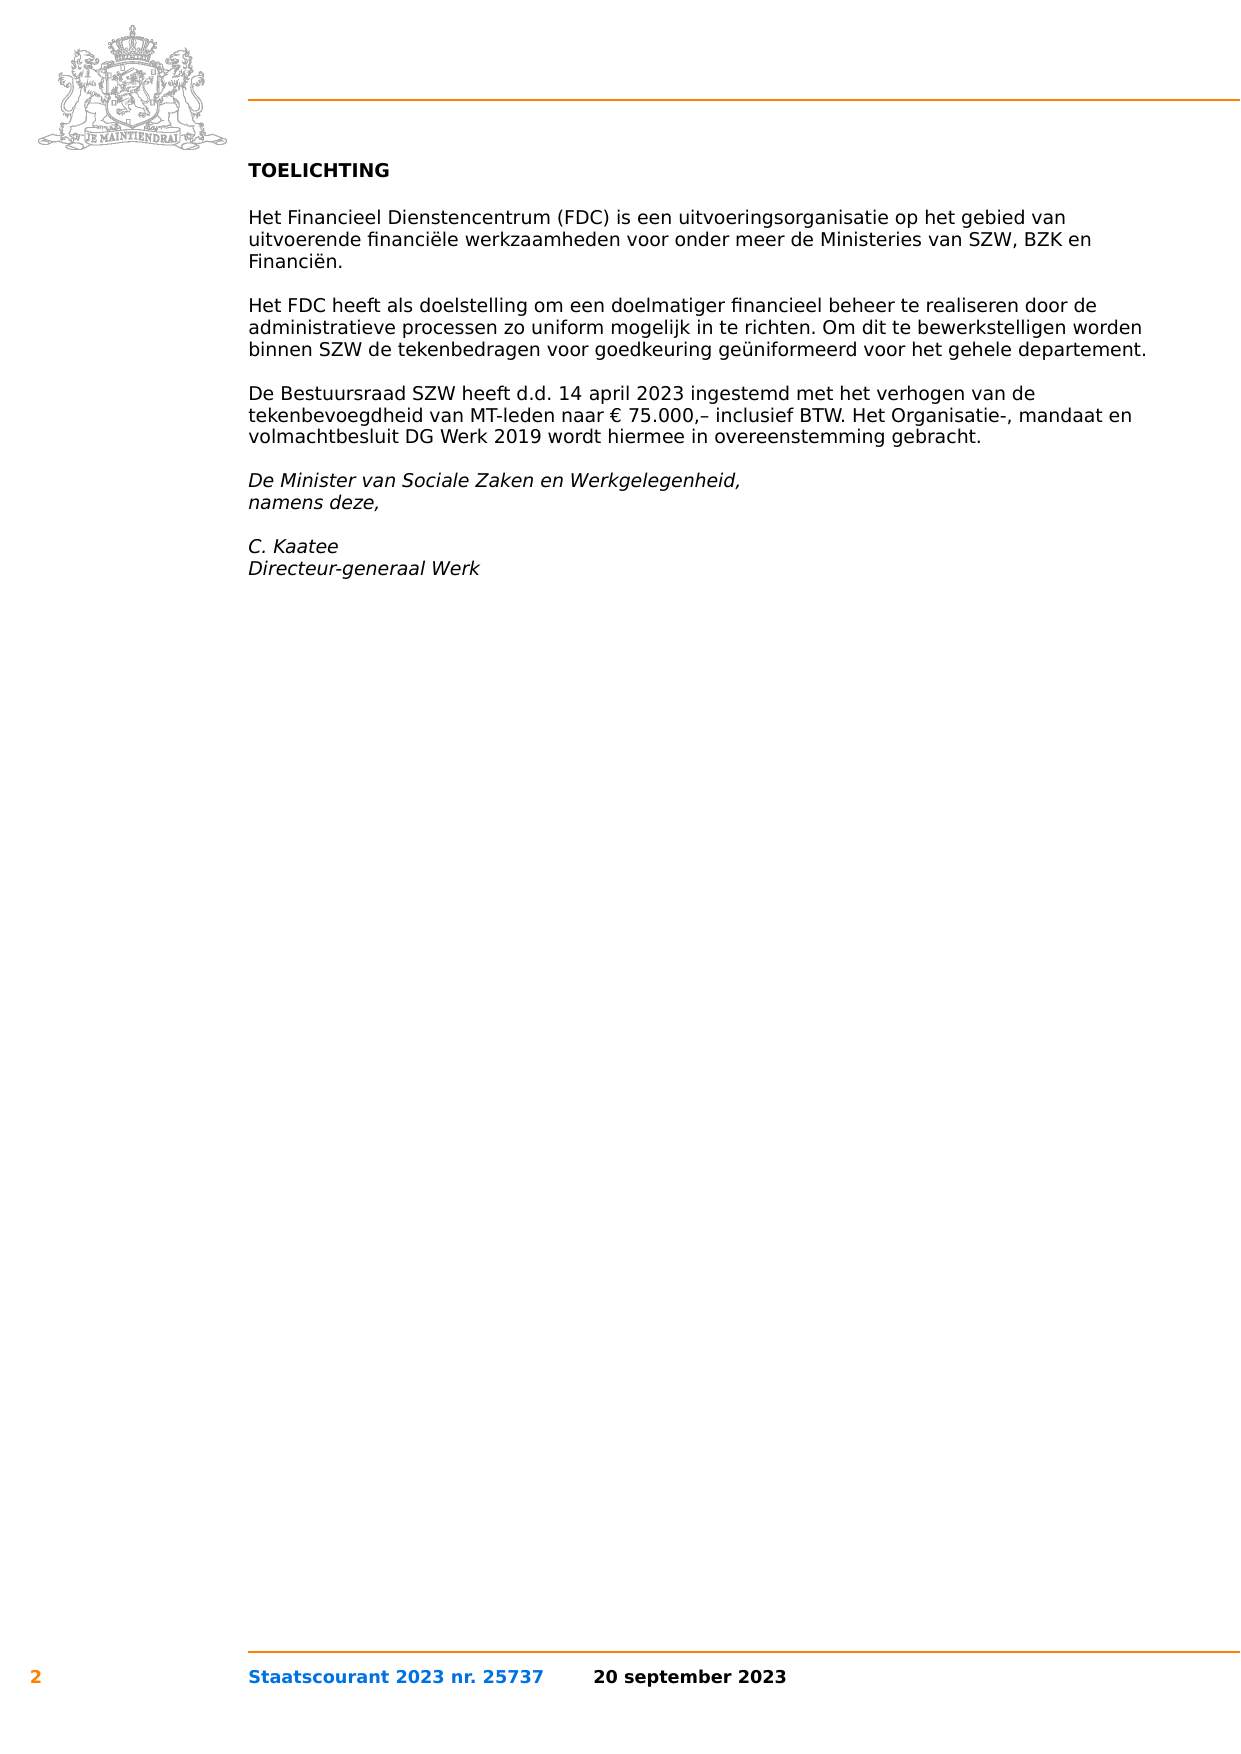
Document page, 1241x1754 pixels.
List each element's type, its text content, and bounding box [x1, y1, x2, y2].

picture [38, 25, 227, 150]
text Het FDC heeft als doelstelling om een doelmatiger financieel beheer te realiseren door de administratieve processen zo uniform mogelijk in te richten. Om dit te bewerkstelligen worden binnen SZW de tekenbedragen voor goedkeuring geüniformeerd voor het gehele departement. [248, 295, 1163, 361]
text Het Financieel Dienstencentrum (FDC) is een uitvoeringsorganisatie op het gebied van uitvoerende financiële werkzaamheden voor onder meer de Ministeries van SZW, BZK en Financiën. [248, 207, 1163, 273]
text De Minister van Sociale Zaken en Werkgelegenheid, namens deze, C. Kaatee Directeur-generaal Werk [248, 470, 1163, 580]
text De Bestuursraad SZW heeft d.d. 14 april 2023 ingestemd met het verhogen van de tekenbevoegdheid van MT-leden naar € 75.000,– inclusief BTW. Het Organisatie-, mandaat en volmachtbesluit DG Werk 2019 wordt hiermee in overeenstemming gebracht. [248, 382, 1163, 448]
subtitle TOELICHTING [248, 160, 1163, 182]
